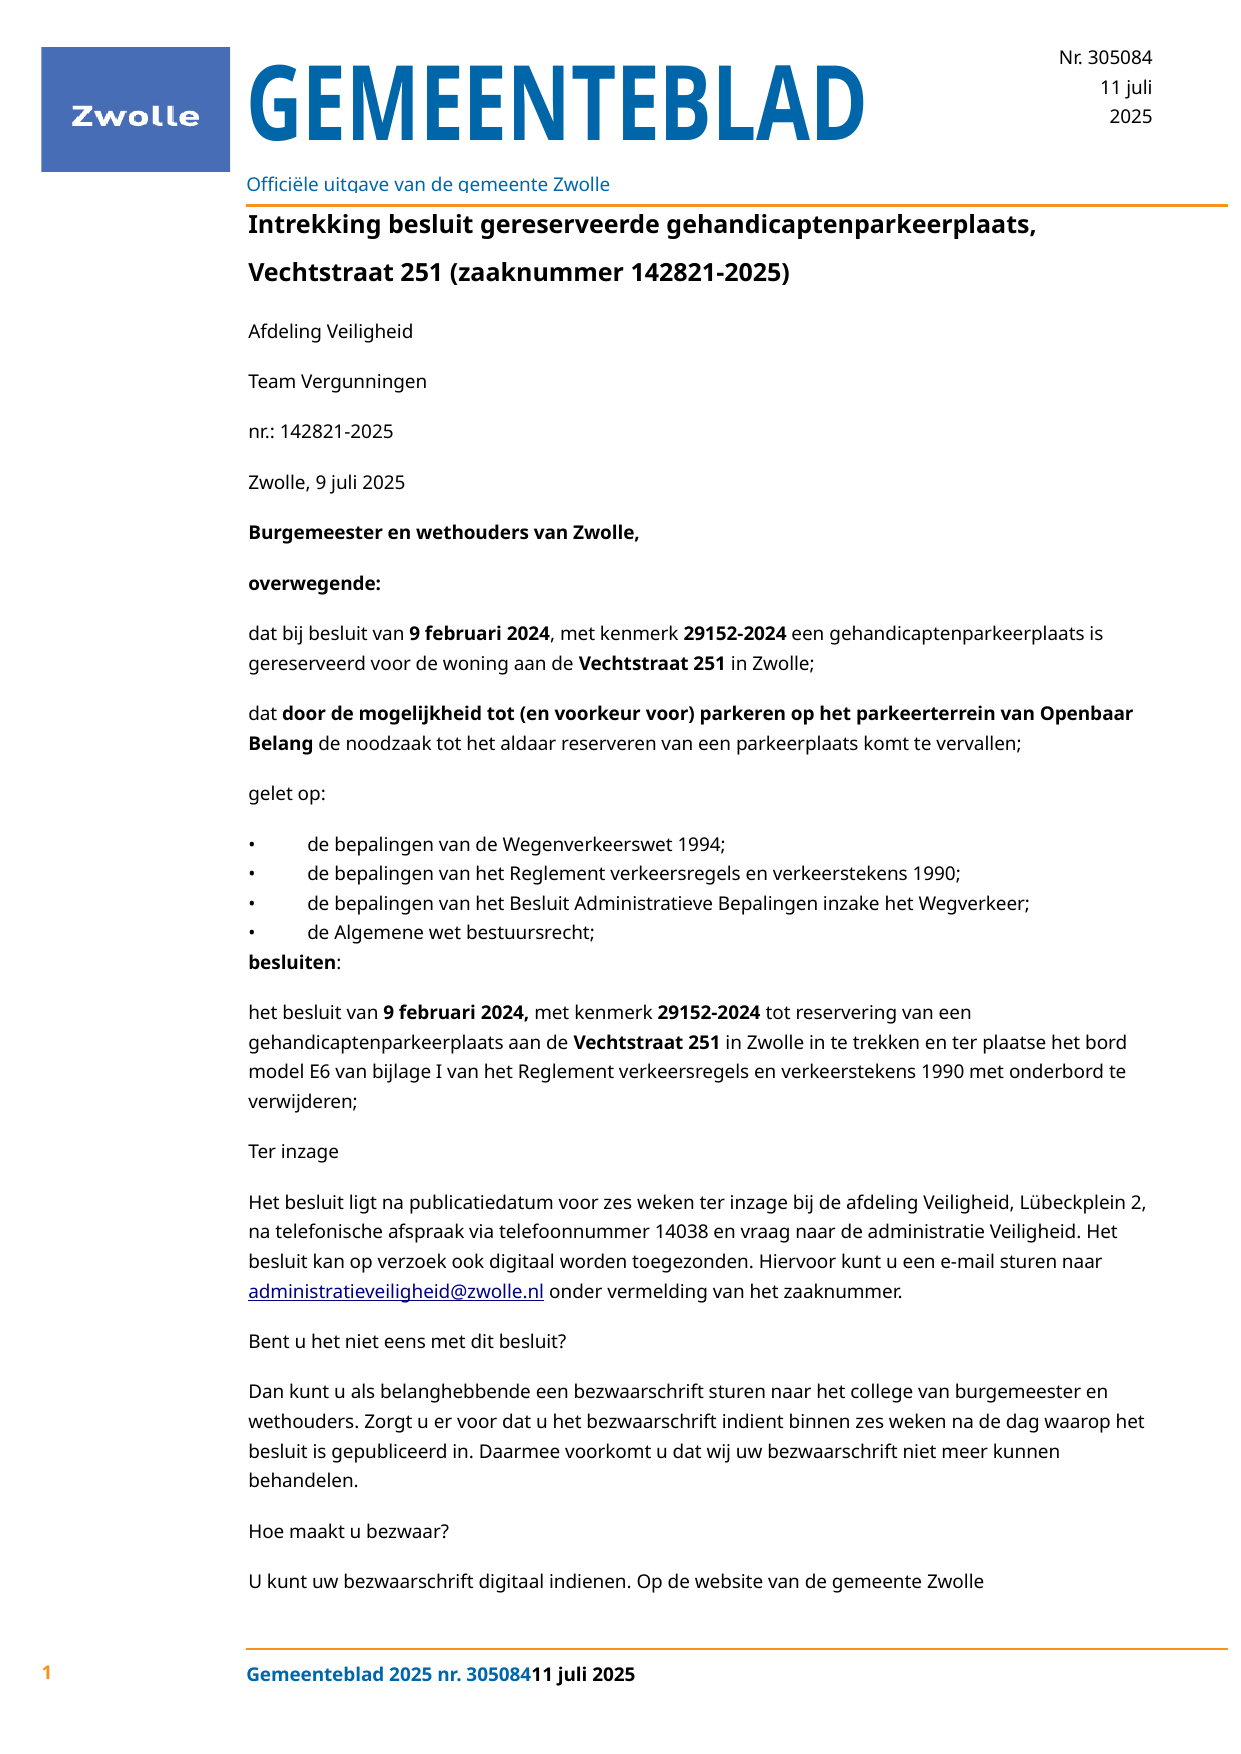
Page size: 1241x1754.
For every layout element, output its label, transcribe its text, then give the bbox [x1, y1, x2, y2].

list de bepalingen van de Wegenverkeerswet 1994; [248, 831, 1152, 857]
text Zwolle, 9 juli 2025 [248, 469, 1152, 495]
list de Algemene wet bestuursrecht; [248, 919, 1152, 945]
text U kunt uw bezwaarschrift digitaal indienen. Op de website van de gemeente Zwolle [248, 1568, 1152, 1594]
text gelet op: [248, 780, 1152, 806]
text besluiten: [248, 949, 1152, 975]
list de bepalingen van het Besluit Administratieve Bepalingen inzake het Wegverkeer; [248, 890, 1152, 916]
text Dan kunt u als belanghebbende een bezwaarschrift sturen naar het college van burgemeester en wethouders. Zorgt u er voor dat u het bezwaarschrift indient binnen zes weken na de dag waarop het besluit is gepubliceerd in. Daarmee voorkomt u dat wij uw bezwaarschrift niet meer kunnen behandelen. [248, 1379, 1152, 1493]
text Hoe maakt u bezwaar? [248, 1518, 1152, 1544]
text Het besluit ligt na publicatiedatum voor zes weken ter inzage bij de afdeling Veiligheid, Lübeckplein 2, na telefonische afspraak via telefoonnummer 14038 en vraag naar de administratie Veiligheid. Het besluit kan op verzoek ook digitaal worden toegezonden. Hiervoor kunt u een e-mail sturen naar administratieveiligheid@zwolle.nl onder vermelding van het zaaknummer. [248, 1189, 1152, 1304]
text overwegende: [248, 570, 1152, 596]
text nr.: 142821-2025 [248, 419, 1152, 444]
text Afdeling Veiligheid [248, 318, 1152, 344]
text Intrekking besluit gereserveerde gehandicaptenparkeerplaats, Vechtstraat 251 (zaaknummer 142821-2025) [248, 207, 1152, 288]
text Team Vergunningen [248, 368, 1152, 394]
picture [41, 47, 231, 172]
text het besluit van 9 februari 2024, met kenmerk 29152-2024 tot reservering van een gehandicaptenparkeerplaats aan de Vechtstraat 251 in Zwolle in te trekken en ter plaatse het bord model E6 van bijlage I van het Reglement verkeersregels en verkeerstekens 1990 met onderbord te verwijderen; [248, 999, 1152, 1114]
text dat door de mogelijkheid tot (en voorkeur voor) parkeren op het parkeerterrein van Openbaar Belang de noodzaak tot het aldaar reserveren van een parkeerplaats komt te vervallen; [248, 700, 1152, 756]
text Bent u het niet eens met dit besluit? [248, 1328, 1152, 1354]
list de bepalingen van het Reglement verkeersregels en verkeerstekens 1990; [248, 860, 1152, 886]
text Burgemeester en wethouders van Zwolle, [248, 519, 1152, 545]
text Ter inzage [248, 1139, 1152, 1164]
text dat bij besluit van 9 februari 2024, met kenmerk 29152-2024 een gehandicaptenparkeerplaats is gereserveerd voor de woning aan de Vechtstraat 251 in Zwolle; [248, 620, 1152, 676]
